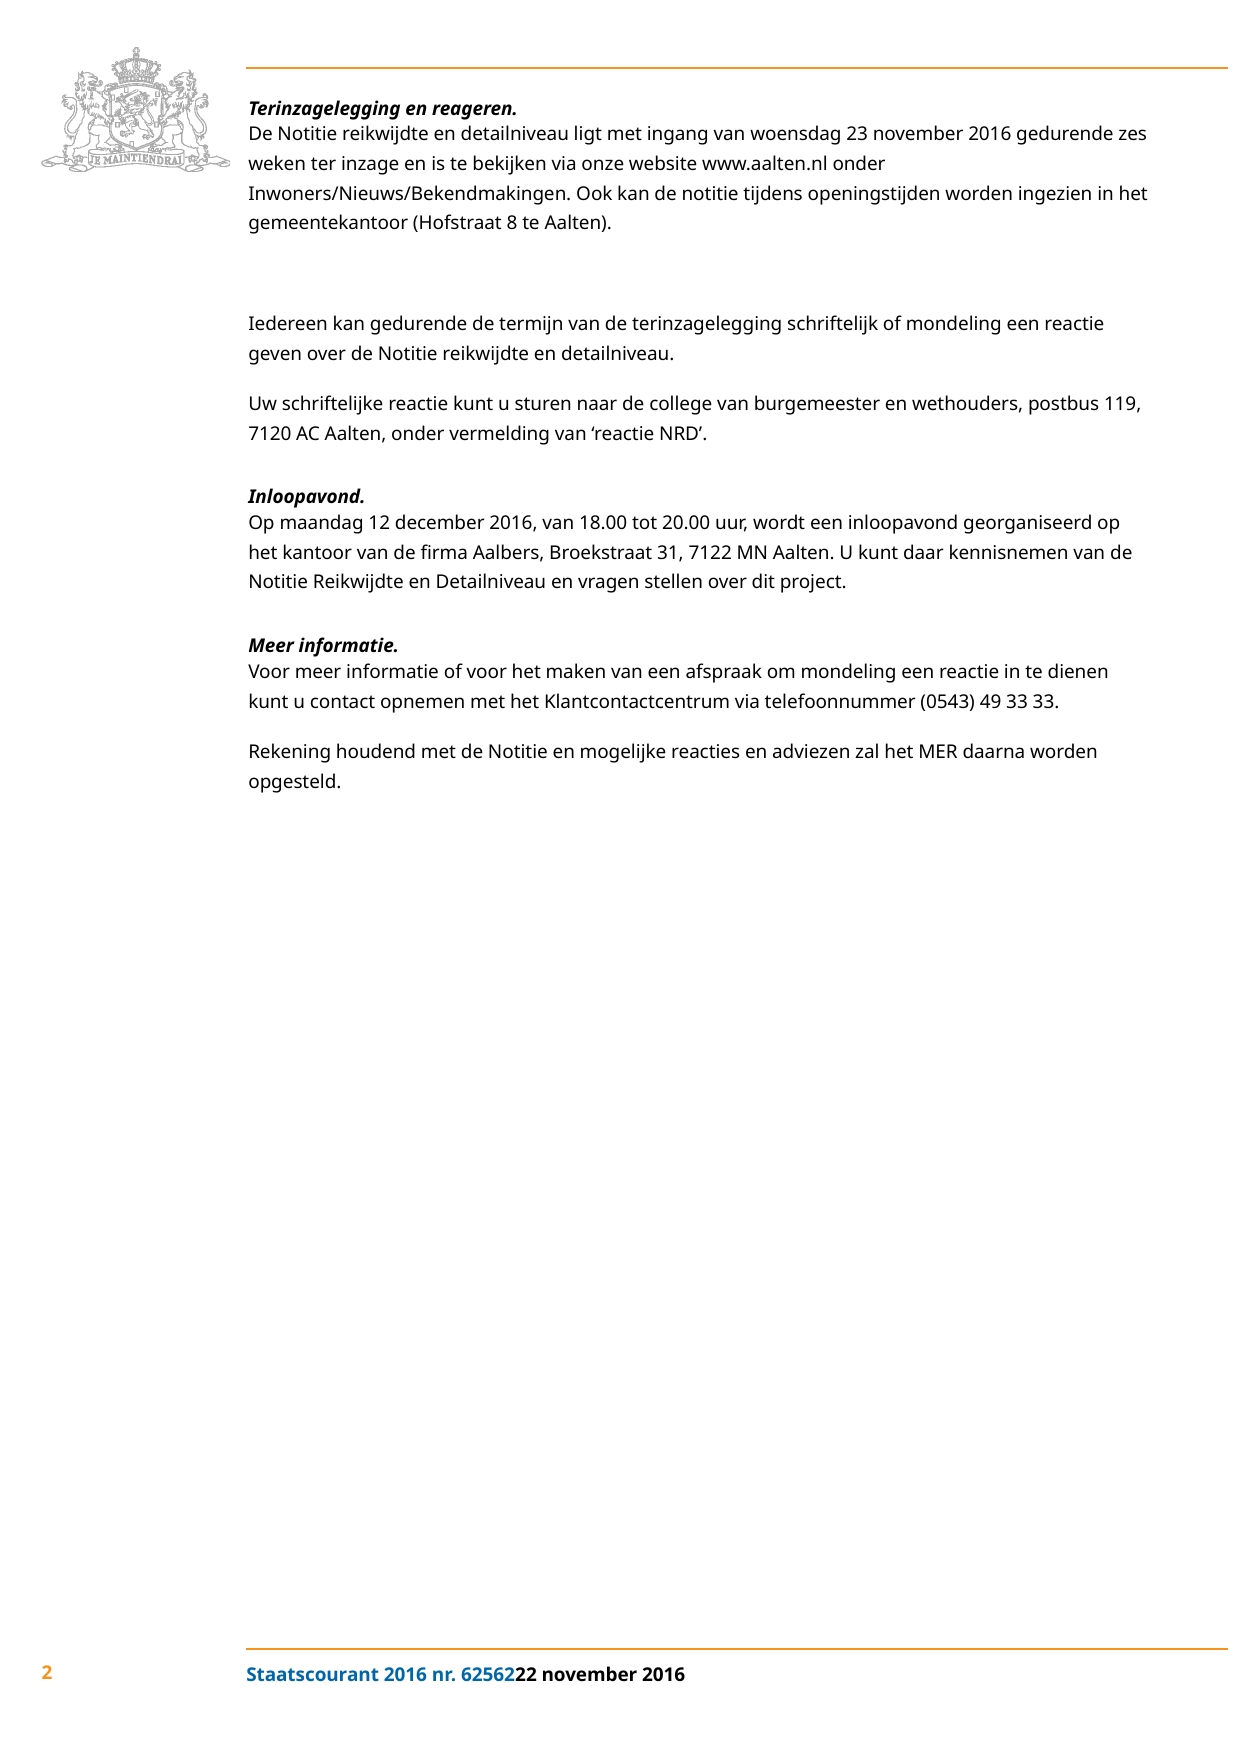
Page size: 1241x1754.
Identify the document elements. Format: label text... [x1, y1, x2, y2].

text Voor meer informatie of voor het maken van een afspraak om mondeling een reactie in te dienen kunt u contact opnemen met het Klantcontactcentrum via telefoonnummer (0543) 49 33 33. [248, 658, 1152, 713]
text Inloopavond. [248, 484, 1152, 509]
text De Notitie reikwijdte en detailniveau ligt met ingang van woensdag 23 november 2016 gedurende zes weken ter inzage en is te bekijken via onze website www.aalten.nl onder Inwoners/Nieuws/Bekendmakingen. Ook kan de notitie tijdens openingstijden worden ingezien in het gemeentekantoor (Hofstraat 8 te Aalten). [248, 121, 1152, 235]
text Terinzagelegging en reageren. [248, 95, 1152, 121]
text Meer informatie. [248, 632, 1152, 658]
text Iedereen kan gedurende de termijn van de terinzagelegging schriftelijk of mondeling een reactie geven over de Notitie reikwijdte en detailniveau. [248, 310, 1152, 365]
text Rekening houdend met de Notitie en mogelijke reacties en adviezen zal het MER daarna worden opgesteld. [248, 738, 1152, 793]
picture [41, 47, 231, 172]
text Uw schriftelijke reactie kunt u sturen naar de college van burgemeester en wethouders, postbus 119, 7120 AC Aalten, onder vermelding van ‘reactie NRD’. [248, 390, 1152, 445]
text Op maandag 12 december 2016, van 18.00 tot 20.00 uur, wordt een inloopavond georganiseerd op het kantoor van de firma Aalbers, Broekstraat 31, 7122 MN Aalten. U kunt daar kennisnemen van de Notitie Reikwijdte en Detailniveau en vragen stellen over dit project. [248, 509, 1152, 594]
